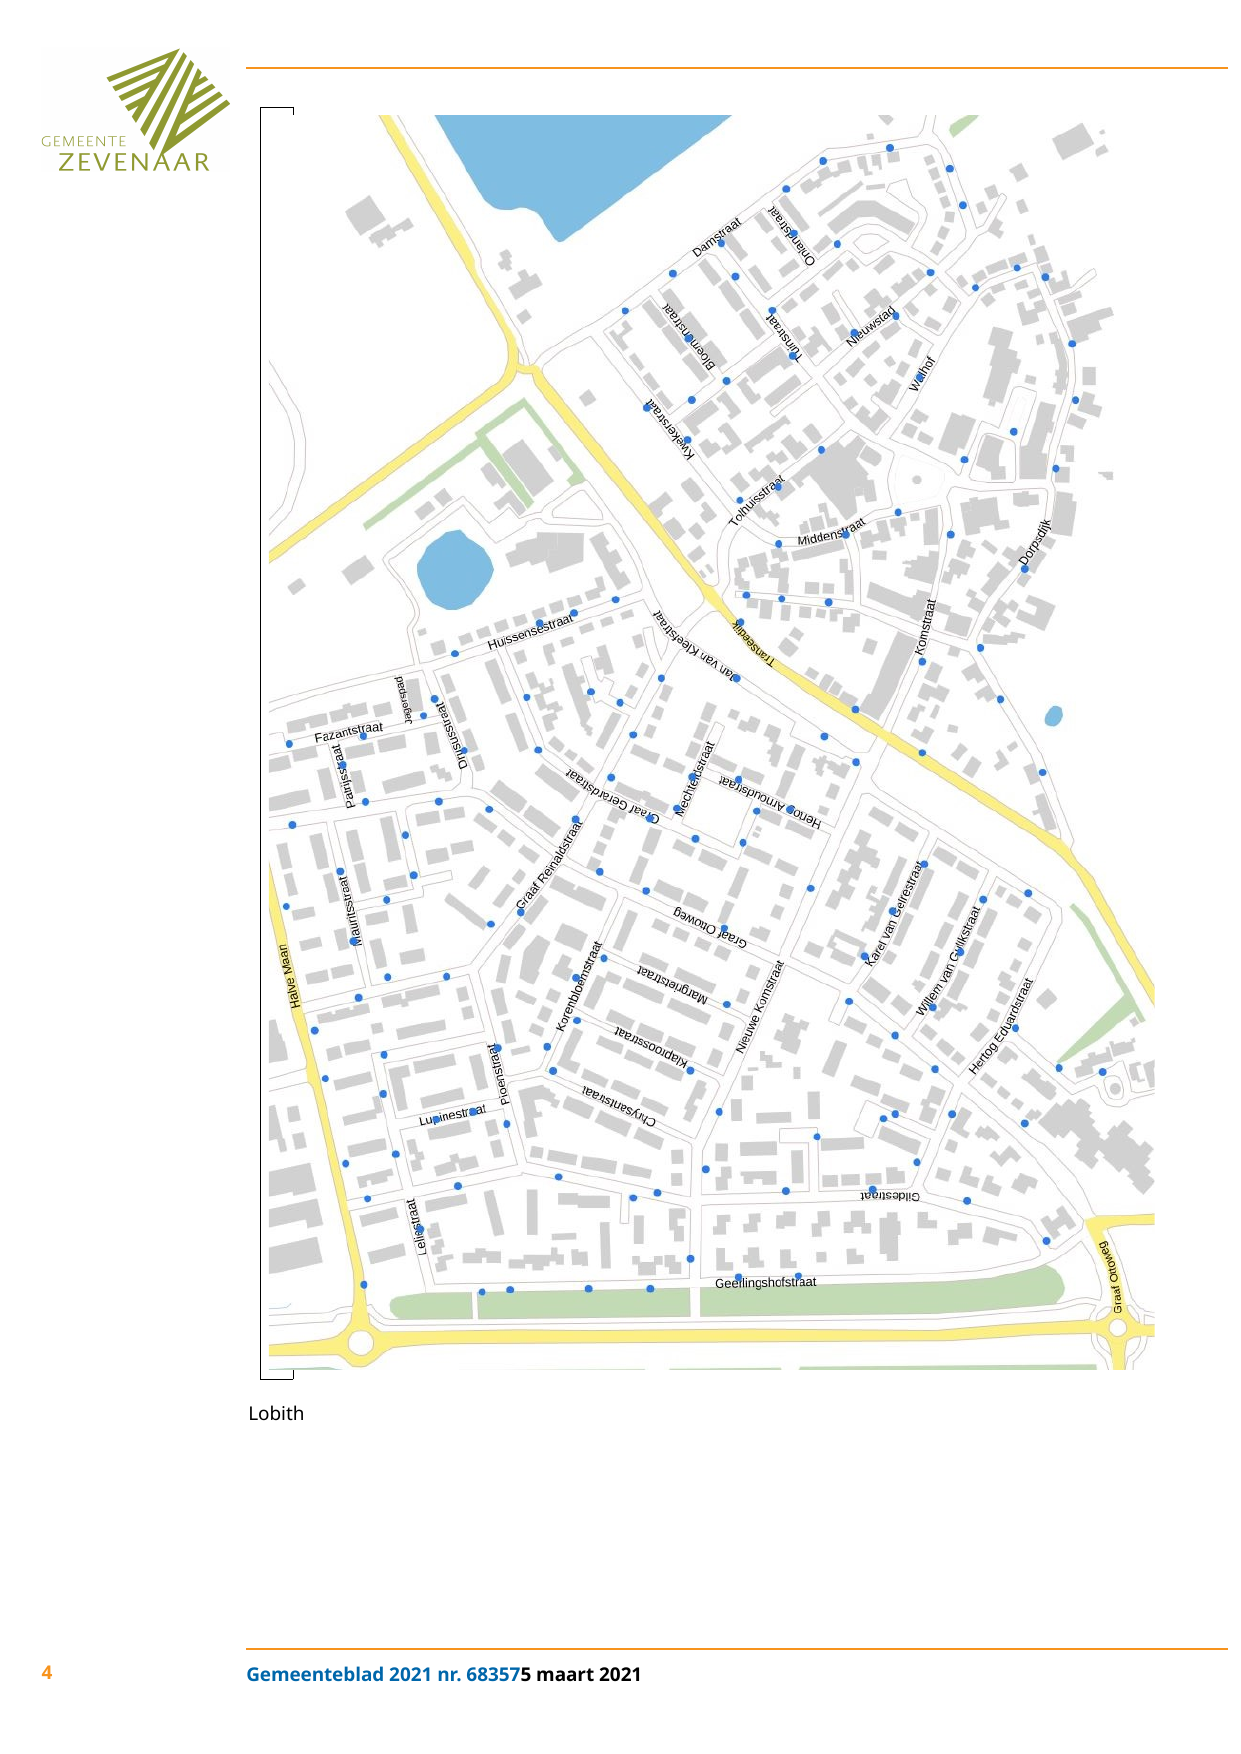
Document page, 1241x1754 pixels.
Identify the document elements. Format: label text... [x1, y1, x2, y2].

picture [41, 47, 231, 172]
text Lobith [248, 1400, 1152, 1426]
picture [268, 115, 1155, 1370]
